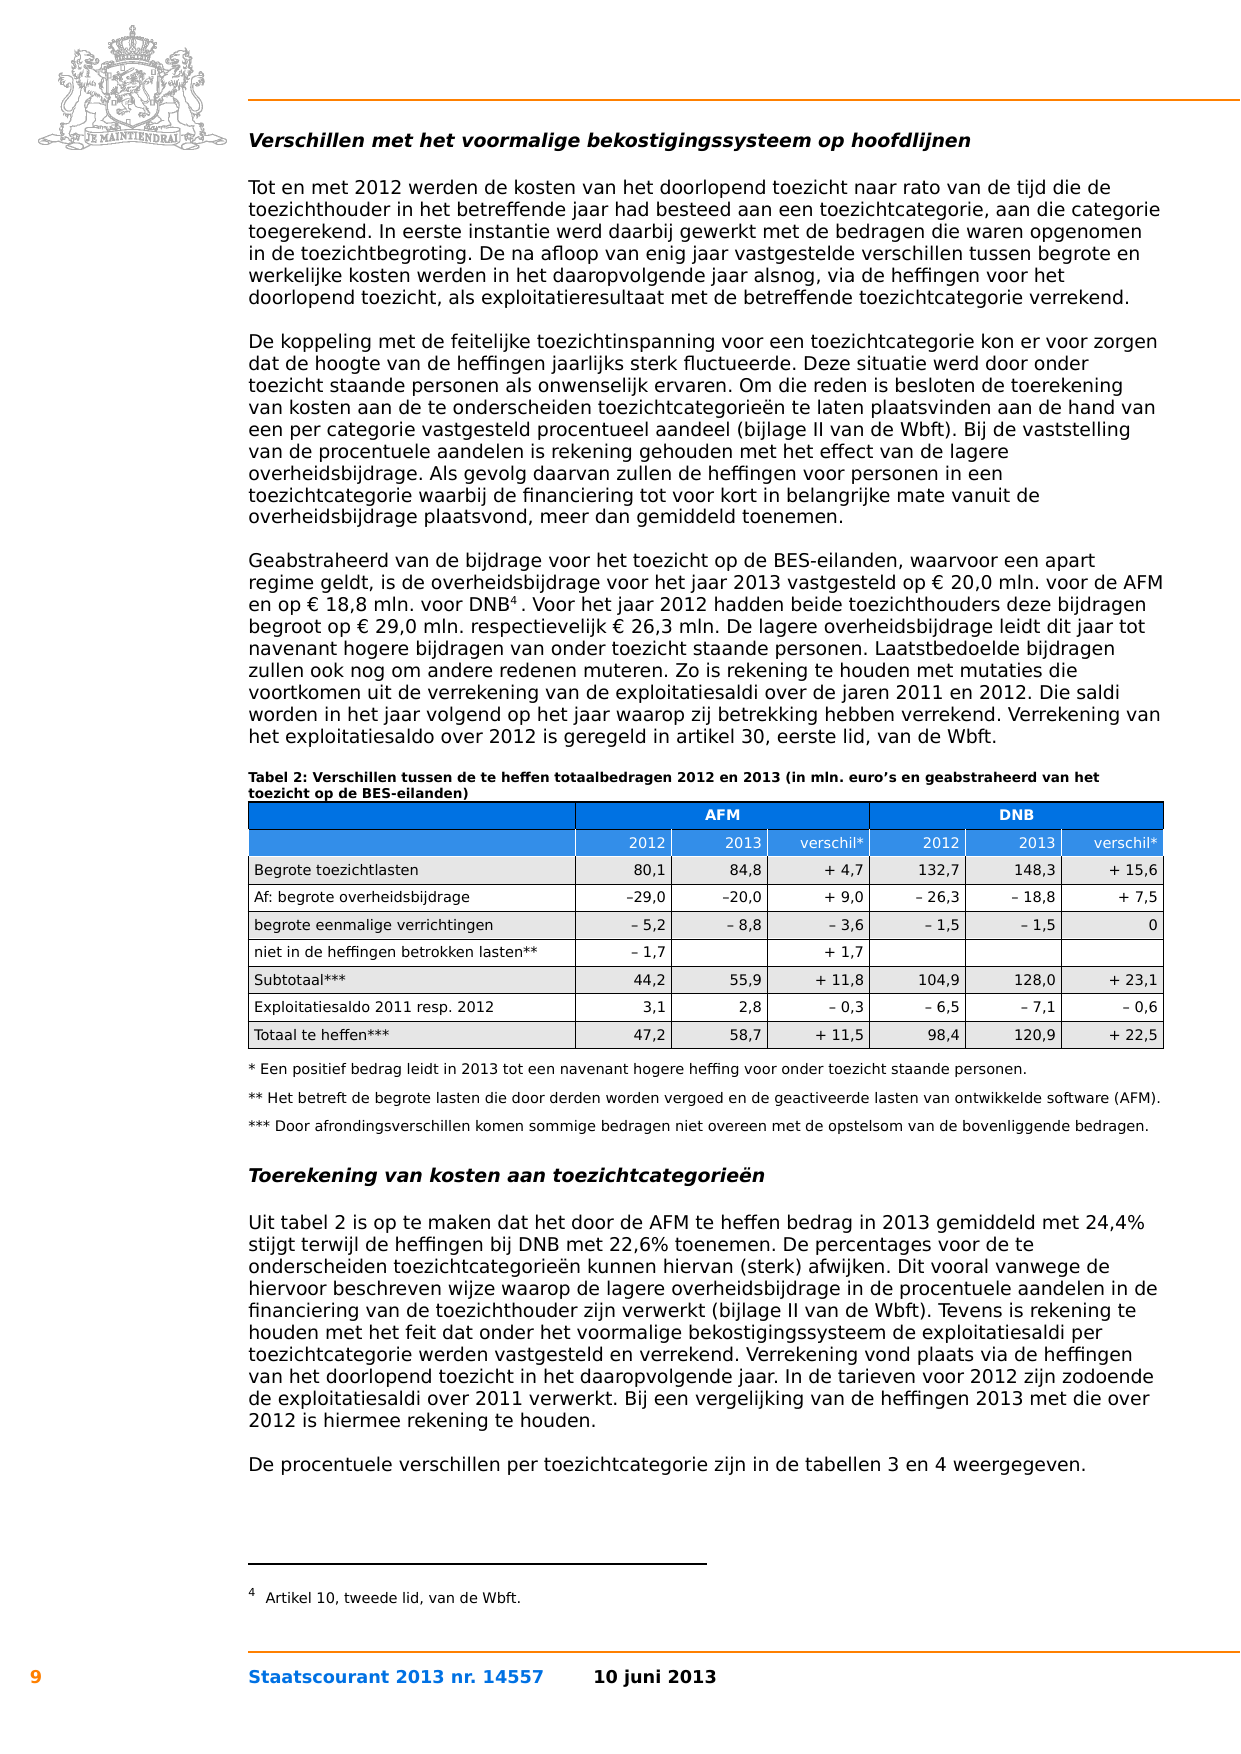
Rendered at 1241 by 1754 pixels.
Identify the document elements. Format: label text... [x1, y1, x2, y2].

table_cell 3,1 [576, 994, 671, 1021]
table_cell –20,0 [672, 885, 767, 911]
table_cell + 23,1 [1062, 967, 1163, 993]
table_cell + 9,0 [768, 885, 869, 911]
table_cell 148,3 [966, 857, 1061, 884]
table_cell [249, 830, 575, 856]
table_cell 47,2 [576, 1022, 671, 1048]
subtitle Verschillen met het voormalige bekostigingssysteem op hoofdlijnen [248, 130, 1163, 152]
table_cell + 1,7 [768, 940, 869, 966]
table_cell Begrote toezichtlasten [249, 857, 575, 884]
table_cell 120,9 [966, 1022, 1061, 1048]
table_cell + 15,6 [1062, 857, 1163, 884]
table_cell 2,8 [672, 994, 767, 1021]
table_cell 58,7 [672, 1022, 767, 1048]
table_cell –29,0 [576, 885, 671, 911]
table_cell 55,9 [672, 967, 767, 993]
table_cell verschil* [768, 830, 869, 856]
table_cell [870, 940, 965, 966]
table_cell 2013 [672, 830, 767, 856]
table_cell – 5,2 [576, 912, 671, 938]
table_cell – 1,7 [576, 940, 671, 966]
table_cell + 4,7 [768, 857, 869, 884]
table_cell + 11,5 [768, 1022, 869, 1048]
table_cell 2013 [966, 830, 1061, 856]
text Geabstraheerd van de bijdrage voor het toezicht op de BES-eilanden, waarvoor een apart regime geldt, is de overheidsbijdrage voor het jaar 2013 vastgesteld op € 20,0 mln. voor de AFM en op € 18,8 mln. voor DNB. Voor het jaar 2012 hadden beide toezichthouders deze bijdragen begroot op € 29,0 mln. respectievelijk € 26,3 mln. De lagere overheidsbijdrage leidt dit jaar tot navenant hogere bijdragen van onder toezicht staande personen. Laatstbedoelde bijdragen zullen ook nog om andere redenen muteren. Zo is rekening te houden met mutaties die voortkomen uit de verrekening van de exploitatiesaldi over de jaren 2011 en 2012. Die saldi worden in het jaar volgend op het jaar waarop zij betrekking hebben verrekend. Verrekening van het exploitatiesaldo over 2012 is geregeld in artikel 30, eerste lid, van de Wbft. [248, 550, 1163, 748]
subtitle Toerekening van kosten aan toezichtcategorieën [248, 1165, 1163, 1187]
picture [38, 25, 227, 150]
table_cell – 6,5 [870, 994, 965, 1021]
table_cell – 0,3 [768, 994, 869, 1021]
table_cell 104,9 [870, 967, 965, 993]
table_cell 84,8 [672, 857, 767, 884]
table_cell – 1,5 [966, 912, 1061, 938]
table_cell Af: begrote overheidsbijdrage [249, 885, 575, 911]
table_cell 98,4 [870, 1022, 965, 1048]
table_cell – 18,8 [966, 885, 1061, 911]
text Uit tabel 2 is op te maken dat het door de AFM te heffen bedrag in 2013 gemiddeld met 24,4% stijgt terwijl de heffingen bij DNB met 22,6% toenemen. De percentages voor de te onderscheiden toezichtcategorieën kunnen hiervan (sterk) afwijken. Dit vooral vanwege de hiervoor beschreven wijze waarop de lagere overheidsbijdrage in de procentuele aandelen in de financiering van de toezichthouder zijn verwerkt (bijlage II van de Wbft). Tevens is rekening te houden met het feit dat onder het voormalige bekostigingssysteem de exploitatiesaldi per toezichtcategorie werden vastgesteld en verrekend. Verrekening vond plaats via de heffingen van het doorlopend toezicht in het daaropvolgende jaar. In de tarieven voor 2012 zijn zodoende de exploitatiesaldi over 2011 verwerkt. Bij een vergelijking van de heffingen 2013 met die over 2012 is hiermee rekening te houden. [248, 1212, 1163, 1432]
table_cell 128,0 [966, 967, 1061, 993]
table_cell Subtotaal*** [249, 967, 575, 993]
table_cell Totaal te heffen*** [249, 1022, 575, 1048]
table_cell 2012 [870, 830, 965, 856]
table_cell AFM [576, 803, 869, 829]
table_cell begrote eenmalige verrichtingen [249, 912, 575, 938]
table_cell 0 [1062, 912, 1163, 938]
table_cell * Een positief bedrag leidt in 2013 tot een navenant hogere heffing voor onder toezicht staande personen. ** Het betreft de begrote lasten die door derden worden vergoed en de geactiveerde lasten van ontwikkelde software (AFM). *** Door afrondingsverschillen komen sommige bedragen niet overeen met de opstelsom van de bovenliggende bedragen. [248, 1049, 1163, 1135]
table_cell – 3,6 [768, 912, 869, 938]
text Artikel 10, tweede lid, van de Wbft. [248, 1586, 1163, 1608]
table_cell 80,1 [576, 857, 671, 884]
table_cell – 26,3 [870, 885, 965, 911]
table_cell Exploitatiesaldo 2011 resp. 2012 [249, 994, 575, 1021]
table_cell + 7,5 [1062, 885, 1163, 911]
table_cell – 7,1 [966, 994, 1061, 1021]
table_cell – 8,8 [672, 912, 767, 938]
table_cell + 22,5 [1062, 1022, 1163, 1048]
table_cell [249, 803, 575, 829]
table_header Tabel 2: Verschillen tussen de te heffen totaalbedragen 2012 en 2013 (in mln. euro’s en geabstraheerd van het toezicht op de BES-eilanden) [248, 770, 1163, 801]
table_cell 44,2 [576, 967, 671, 993]
text De procentuele verschillen per toezichtcategorie zijn in de tabellen 3 en 4 weergegeven. [248, 1454, 1163, 1476]
table_cell verschil* [1062, 830, 1163, 856]
text De koppeling met de feitelijke toezichtinspanning voor een toezichtcategorie kon er voor zorgen dat de hoogte van de heffingen jaarlijks sterk fluctueerde. Deze situatie werd door onder toezicht staande personen als onwenselijk ervaren. Om die reden is besloten de toerekening van kosten aan de te onderscheiden toezichtcategorieën te laten plaatsvinden aan de hand van een per categorie vastgesteld procentueel aandeel (bijlage II van de Wbft). Bij de vaststelling van de procentuele aandelen is rekening gehouden met het effect van de lagere overheidsbijdrage. Als gevolg daarvan zullen de heffingen voor personen in een toezichtcategorie waarbij de financiering tot voor kort in belangrijke mate vanuit de overheidsbijdrage plaatsvond, meer dan gemiddeld toenemen. [248, 331, 1163, 528]
table_cell [672, 940, 767, 966]
table_cell 2012 [576, 830, 671, 856]
table_cell – 0,6 [1062, 994, 1163, 1021]
table_cell [1062, 940, 1163, 966]
table_cell [966, 940, 1061, 966]
table_cell 132,7 [870, 857, 965, 884]
table_cell niet in de heffingen betrokken lasten** [249, 940, 575, 966]
table_cell DNB [870, 803, 1163, 829]
table_cell – 1,5 [870, 912, 965, 938]
table_cell + 11,8 [768, 967, 869, 993]
text Tot en met 2012 werden de kosten van het doorlopend toezicht naar rato van de tijd die de toezichthouder in het betreffende jaar had besteed aan een toezichtcategorie, aan die categorie toegerekend. In eerste instantie werd daarbij gewerkt met de bedragen die waren opgenomen in de toezichtbegroting. De na afloop van enig jaar vastgestelde verschillen tussen begrote en werkelijke kosten werden in het daaropvolgende jaar alsnog, via de heffingen voor het doorlopend toezicht, als exploitatieresultaat met de betreffende toezichtcategorie verrekend. [248, 177, 1163, 309]
